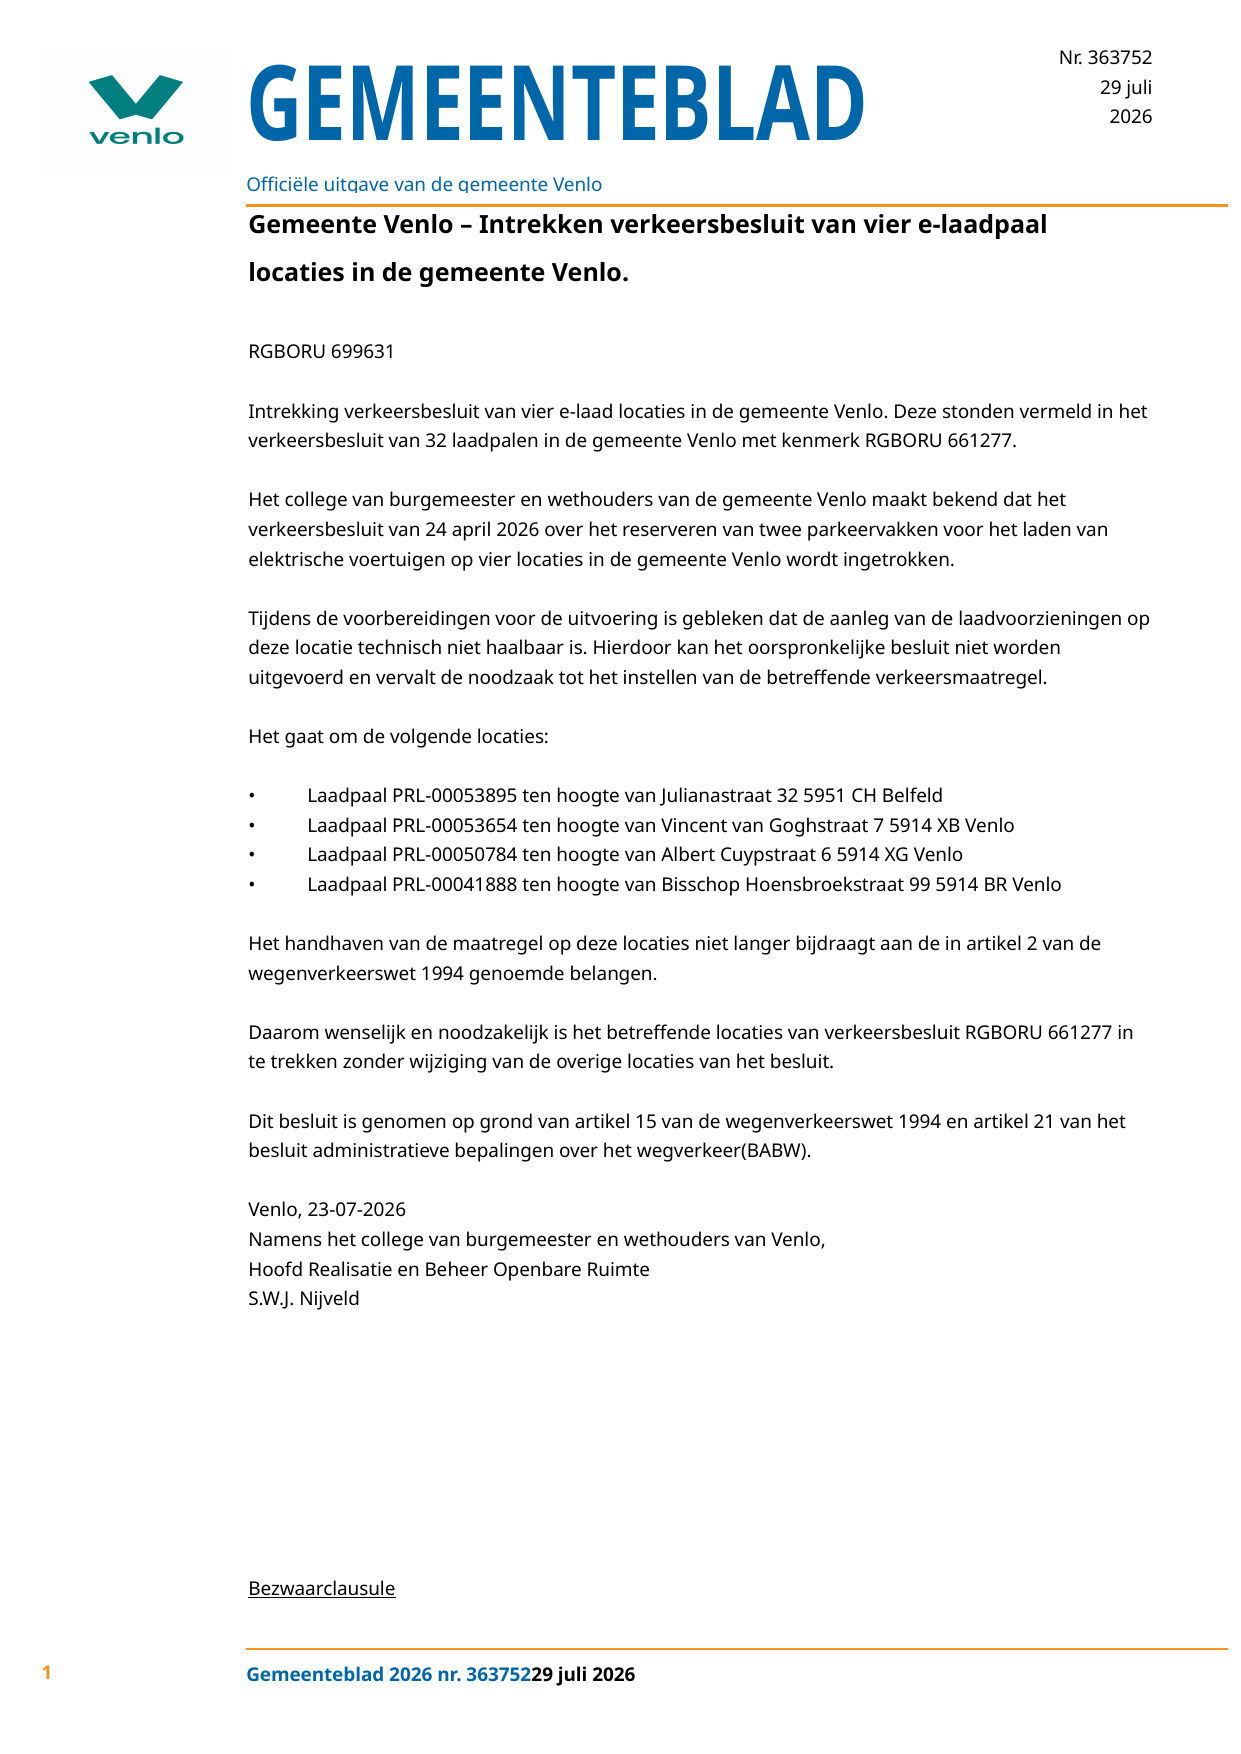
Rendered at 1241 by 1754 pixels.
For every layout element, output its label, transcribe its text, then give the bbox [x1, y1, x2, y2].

text Venlo, 23-07-2026 [248, 1197, 1152, 1222]
list Laadpaal PRL-00050784 ten hoogte van Albert Cuypstraat 6 5914 XG Venlo [248, 842, 1152, 867]
text Het college van burgemeester en wethouders van de gemeente Venlo maakt bekend dat het verkeersbesluit van 24 april 2026 over het reserveren van twee parkeervakken voor het laden van elektrische voertuigen op vier locaties in de gemeente Venlo wordt ingetrokken. [248, 487, 1152, 571]
text RGBORU 699631 [248, 339, 1152, 364]
text Daarom wenselijk en noodzakelijk is het betreffende locaties van verkeersbesluit RGBORU 661277 in te trekken zonder wijziging van de overige locaties van het besluit. [248, 1019, 1152, 1074]
text Gemeente Venlo – Intrekken verkeersbesluit van vier e-laadpaal locaties in de gemeente Venlo. [248, 207, 1152, 288]
list Laadpaal PRL-00041888 ten hoogte van Bisschop Hoensbroekstraat 99 5914 BR Venlo [248, 871, 1152, 897]
text Intrekking verkeersbesluit van vier e-laad locaties in de gemeente Venlo. Deze stonden vermeld in het verkeersbesluit van 32 laadpalen in de gemeente Venlo met kenmerk RGBORU 661277. [248, 398, 1152, 453]
list Laadpaal PRL-00053895 ten hoogte van Julianastraat 32 5951 CH Belfeld [248, 782, 1152, 808]
list Laadpaal PRL-00053654 ten hoogte van Vincent van Goghstraat 7 5914 XB Venlo [248, 812, 1152, 838]
text Dit besluit is genomen op grond van artikel 15 van de wegenverkeerswet 1994 en artikel 21 van het besluit administratieve bepalingen over het wegverkeer(BABW). [248, 1108, 1152, 1163]
text S.W.J. Nijveld [248, 1285, 1152, 1311]
text Het gaat om de volgende locaties: [248, 723, 1152, 749]
text Hoofd Realisatie en Beheer Openbare Ruimte [248, 1256, 1152, 1281]
text Bezwaarclausule [248, 1579, 1152, 1599]
text Tijdens de voorbereidingen voor de uitvoering is gebleken dat de aanleg van de laadvoorzieningen op deze locatie technisch niet haalbaar is. Hierdoor kan het oorspronkelijke besluit niet worden uitgevoerd en vervalt de noodzaak tot het instellen van de betreffende verkeersmaatregel. [248, 605, 1152, 690]
text Namens het college van burgemeester en wethouders van Venlo, [248, 1226, 1152, 1252]
picture [41, 47, 231, 172]
text Het handhaven van de maatregel op deze locaties niet langer bijdraagt aan de in artikel 2 van de wegenverkeerswet 1994 genoemde belangen. [248, 930, 1152, 986]
